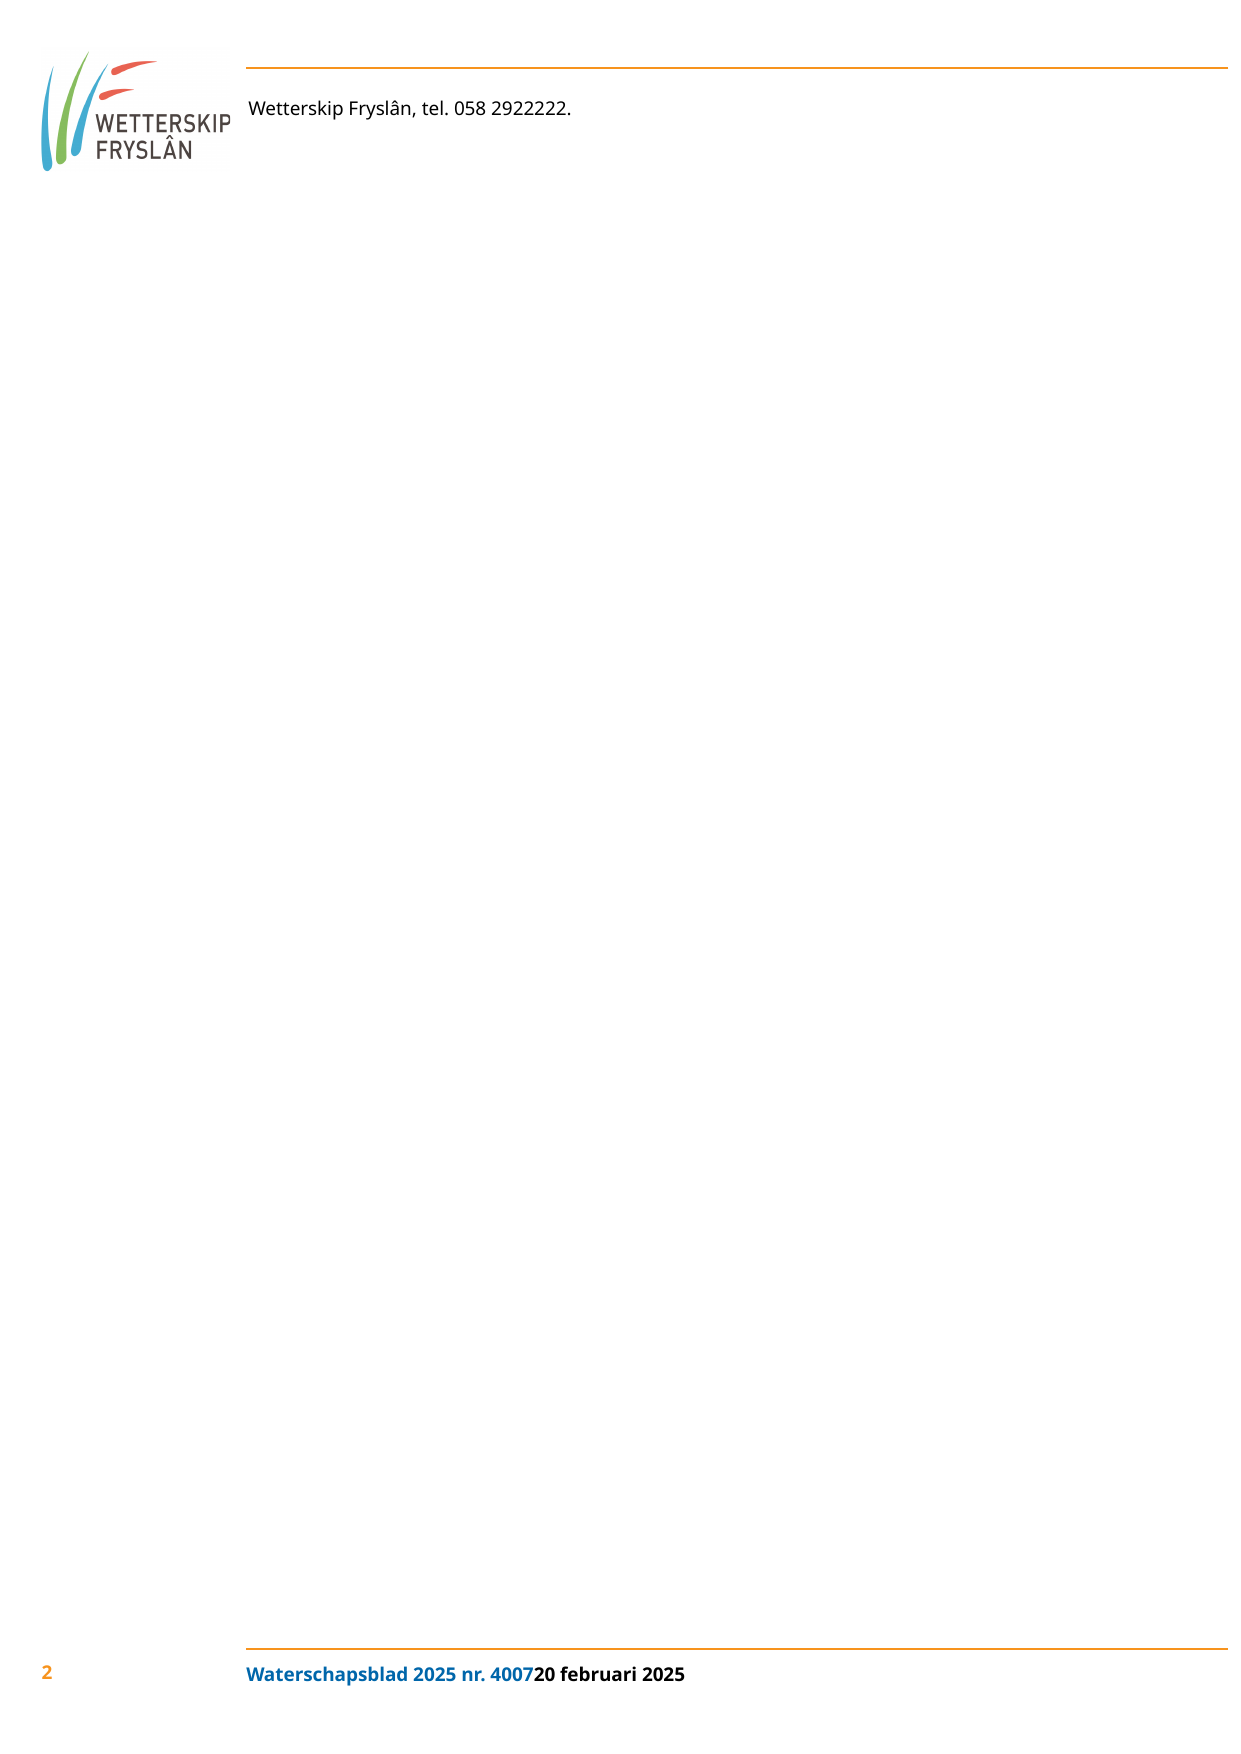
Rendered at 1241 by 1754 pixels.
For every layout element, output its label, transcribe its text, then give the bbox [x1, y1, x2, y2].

picture [41, 47, 231, 172]
text Wetterskip Fryslân, tel. 058 2922222. [248, 95, 1152, 121]
